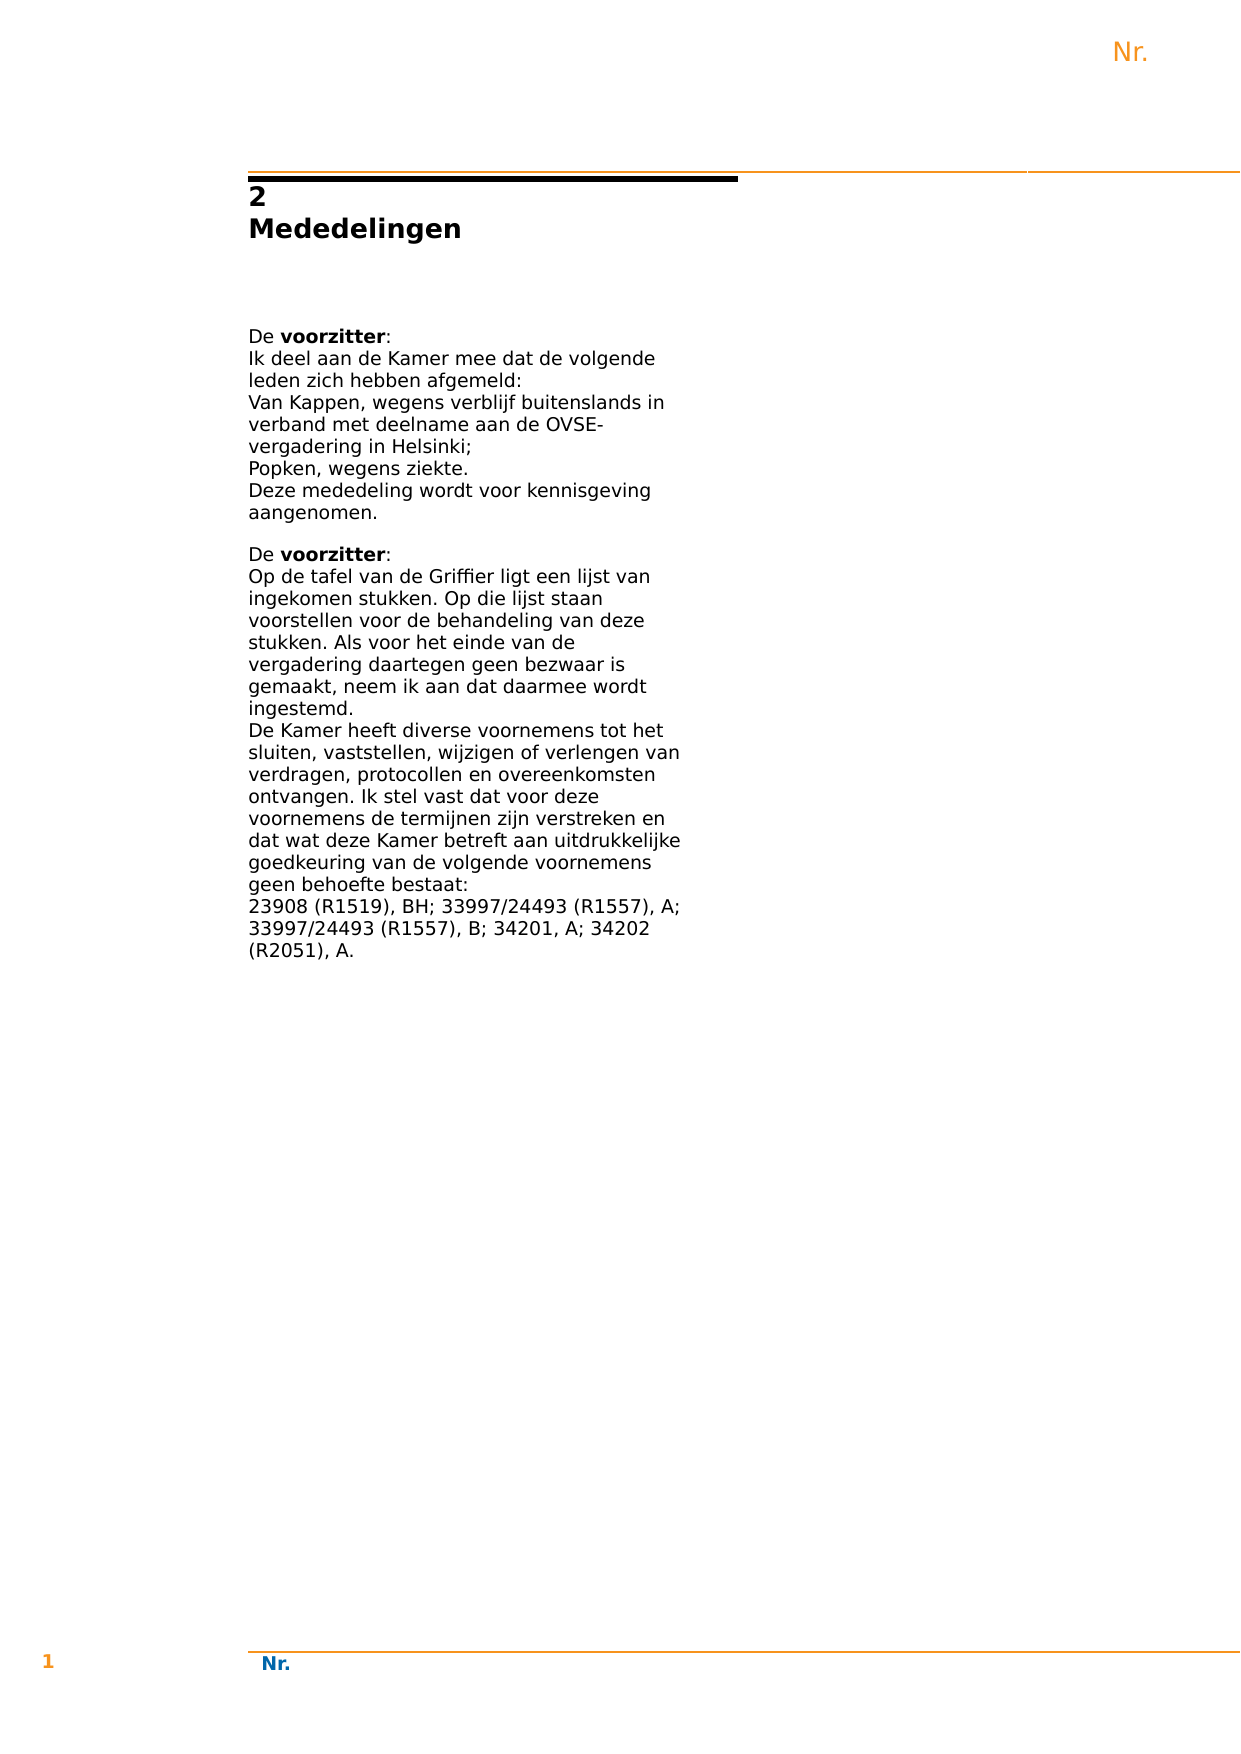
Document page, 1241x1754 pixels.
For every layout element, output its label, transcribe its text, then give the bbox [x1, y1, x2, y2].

text Deze mededeling wordt voor kennisgeving aangenomen. [248, 480, 691, 524]
text De Kamer heeft diverse voornemens tot het sluiten, vaststellen, wijzigen of verlengen van verdragen, protocollen en overeenkomsten ontvangen. Ik stel vast dat voor deze voornemens de termijnen zijn verstreken en dat wat deze Kamer betreft aan uitdrukkelijke goedkeuring van de volgende voornemens geen behoefte bestaat: [248, 720, 691, 896]
text De voorzitter: [248, 326, 691, 348]
text Op de tafel van de Griffier ligt een lijst van ingekomen stukken. Op die lijst staan voorstellen voor de behandeling van deze stukken. Als voor het einde van de vergadering daartegen geen bezwaar is gemaakt, neem ik aan dat daarmee wordt ingestemd. [248, 566, 691, 720]
text Popken, wegens ziekte. [248, 458, 691, 480]
title 2 Mededelingen [248, 182, 691, 244]
text 23908 (R1519), BH; 33997/24493 (R1557), A; 33997/24493 (R1557), B; 34201, A; 34202 (R2051), A. [248, 896, 691, 962]
text Ik deel aan de Kamer mee dat de volgende leden zich hebben afgemeld: [248, 348, 691, 392]
text Van Kappen, wegens verblijf buitenslands in verband met deelname aan de OVSE-vergadering in Helsinki; [248, 392, 691, 458]
text De voorzitter: [248, 544, 691, 566]
